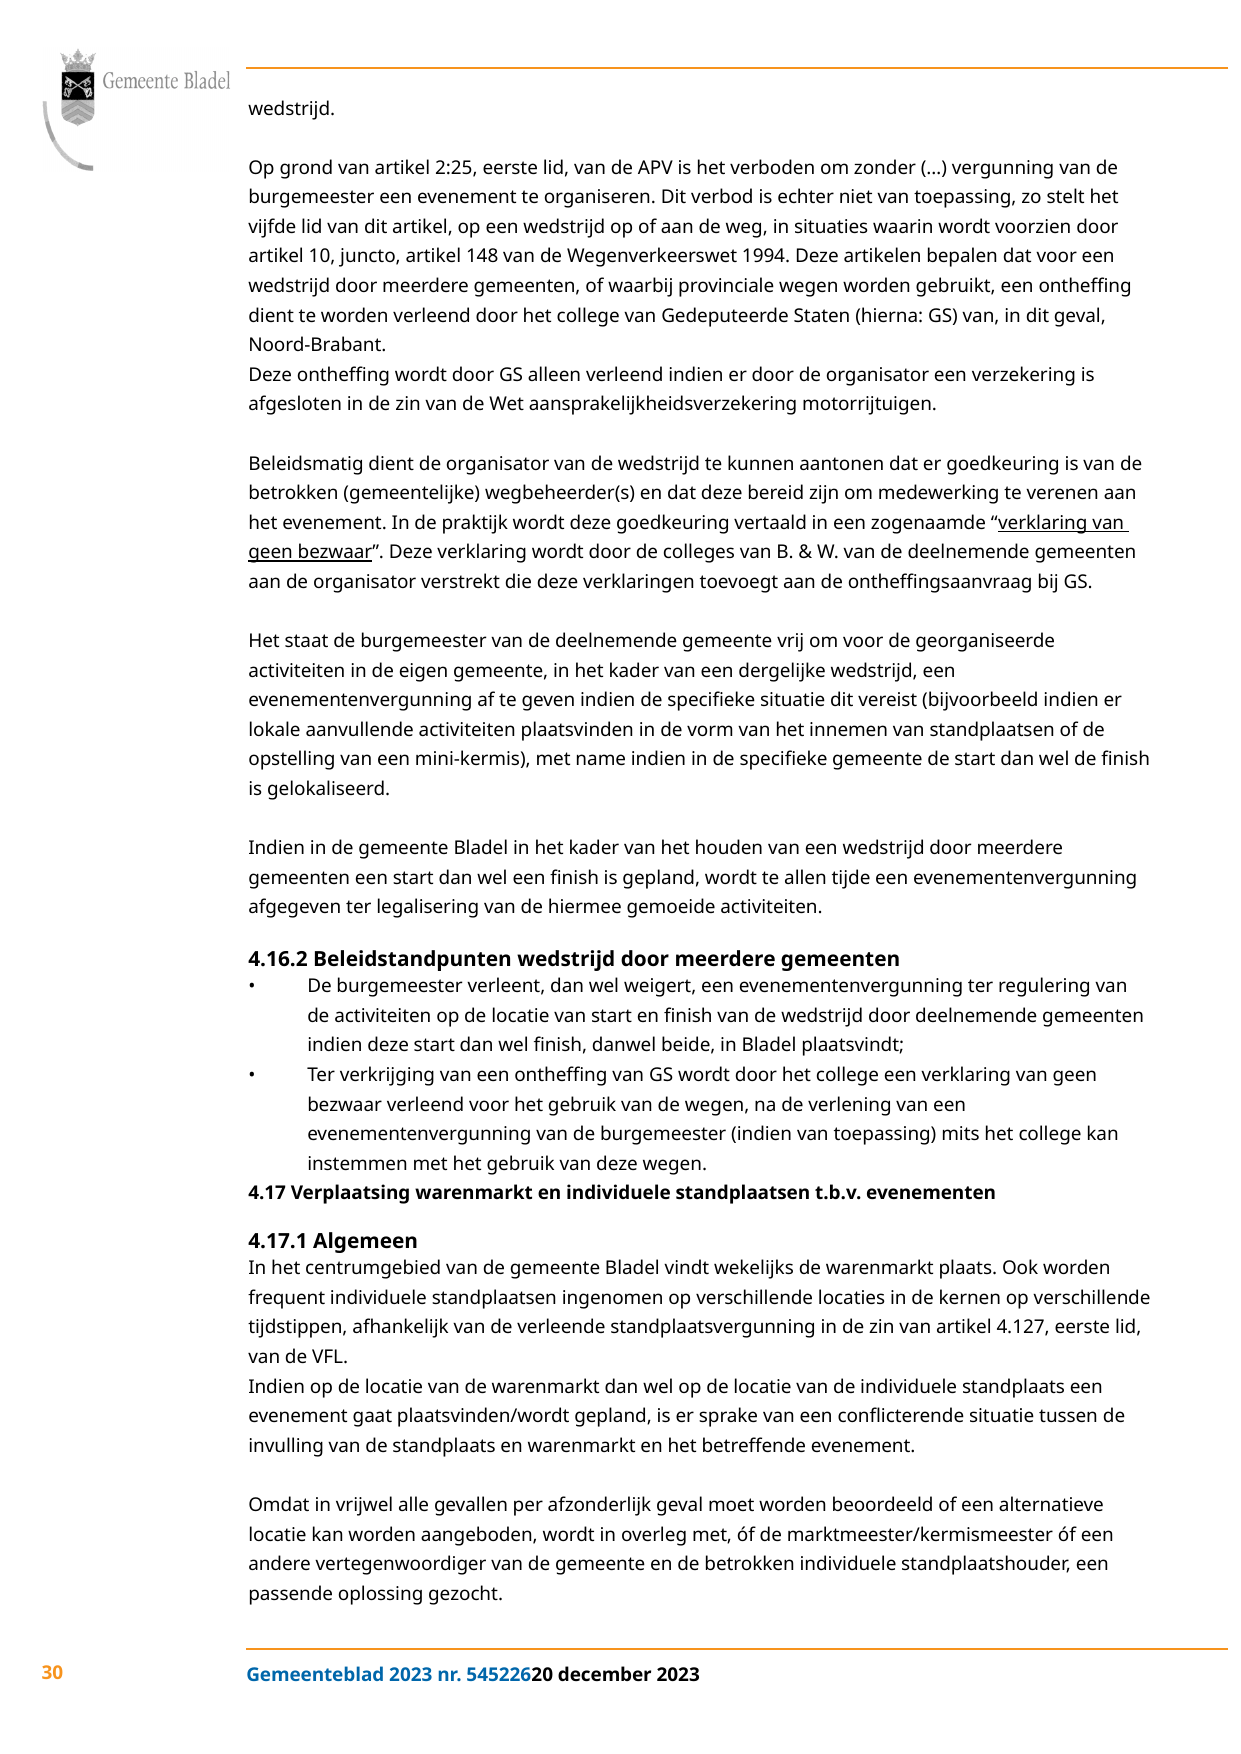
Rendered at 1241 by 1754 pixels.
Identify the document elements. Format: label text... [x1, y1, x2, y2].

text 4.17 Verplaatsing warenmarkt en individuele standplaatsen t.b.v. evenementen [248, 1179, 1152, 1205]
text Indien in de gemeente Bladel in het kader van het houden van een wedstrijd door meerdere gemeenten een start dan wel een finish is gepland, wordt te allen tijde een evenementenvergunning afgegeven ter legalisering van de hiermee gemoeide activiteiten. [248, 834, 1152, 919]
text Deze ontheffing wordt door GS alleen verleend indien er door de organisator een verzekering is afgesloten in de zin van de Wet aansprakelijkheidsverzekering motorrijtuigen. [248, 361, 1152, 416]
list Ter verkrijging van een ontheffing van GS wordt door het college een verklaring van geen bezwaar verleend voor het gebruik van de wegen, na de verlening van een evenementenvergunning van de burgemeester (indien van toepassing) mits het college kan instemmen met het gebruik van deze wegen. [248, 1061, 1152, 1176]
text 4.17.1 Algemeen [248, 1226, 1152, 1254]
text Beleidsmatig dient de organisator van de wedstrijd te kunnen aantonen dat er goedkeuring is van de betrokken (gemeentelijke) wegbeheerder(s) en dat deze bereid zijn om medewerking te verenen aan het evenement. In de praktijk wordt deze goedkeuring vertaald in een zogenaamde “verklaring van geen bezwaar”. Deze verklaring wordt door de colleges van B. & W. van de deelnemende gemeenten aan de organisator verstrekt die deze verklaringen toevoegt aan de ontheffingsaanvraag bij GS. [248, 450, 1152, 594]
text In het centrumgebied van de gemeente Bladel vindt wekelijks de warenmarkt plaats. Ook worden frequent individuele standplaatsen ingenomen op verschillende locaties in de kernen op verschillende tijdstippen, afhankelijk van de verleende standplaatsvergunning in de zin van artikel 4.127, eerste lid, van de VFL. [248, 1254, 1152, 1369]
text Indien op de locatie van de warenmarkt dan wel op de locatie van de individuele standplaats een evenement gaat plaatsvinden/wordt gepland, is er sprake van een conflicterende situatie tussen de invulling van de standplaats en warenmarkt en het betreffende evenement. [248, 1373, 1152, 1458]
text Het staat de burgemeester van de deelnemende gemeente vrij om voor de georganiseerde activiteiten in de eigen gemeente, in het kader van een dergelijke wedstrijd, een evenementenvergunning af te geven indien de specifieke situatie dit vereist (bijvoorbeeld indien er lokale aanvullende activiteiten plaatsvinden in de vorm van het innemen van standplaatsen of de opstelling van een mini-kermis), met name indien in de specifieke gemeente de start dan wel de finish is gelokaliseerd. [248, 627, 1152, 801]
list De burgemeester verleent, dan wel weigert, een evenementenvergunning ter regulering van de activiteiten op de locatie van start en finish van de wedstrijd door deelnemende gemeenten indien deze start dan wel finish, danwel beide, in Bladel plaatsvindt; [248, 972, 1152, 1057]
text wedstrijd. [248, 95, 1152, 121]
text 4.16.2 Beleidstandpunten wedstrijd door meerdere gemeenten [248, 944, 1152, 972]
picture [41, 47, 231, 172]
text Op grond van artikel 2:25, eerste lid, van de APV is het verboden om zonder (…) vergunning van de burgemeester een evenement te organiseren. Dit verbod is echter niet van toepassing, zo stelt het vijfde lid van dit artikel, op een wedstrijd op of aan de weg, in situaties waarin wordt voorzien door artikel 10, juncto, artikel 148 van de Wegenverkeerswet 1994. Deze artikelen bepalen dat voor een wedstrijd door meerdere gemeenten, of waarbij provinciale wegen worden gebruikt, een ontheffing dient te worden verleend door het college van Gedeputeerde Staten (hierna: GS) van, in dit geval, Noord-Brabant. [248, 154, 1152, 357]
text Omdat in vrijwel alle gevallen per afzonderlijk geval moet worden beoordeeld of een alternatieve locatie kan worden aangeboden, wordt in overleg met, óf de marktmeester/kermismeester óf een andere vertegenwoordiger van de gemeente en de betrokken individuele standplaatshouder, een passende oplossing gezocht. [248, 1491, 1152, 1606]
